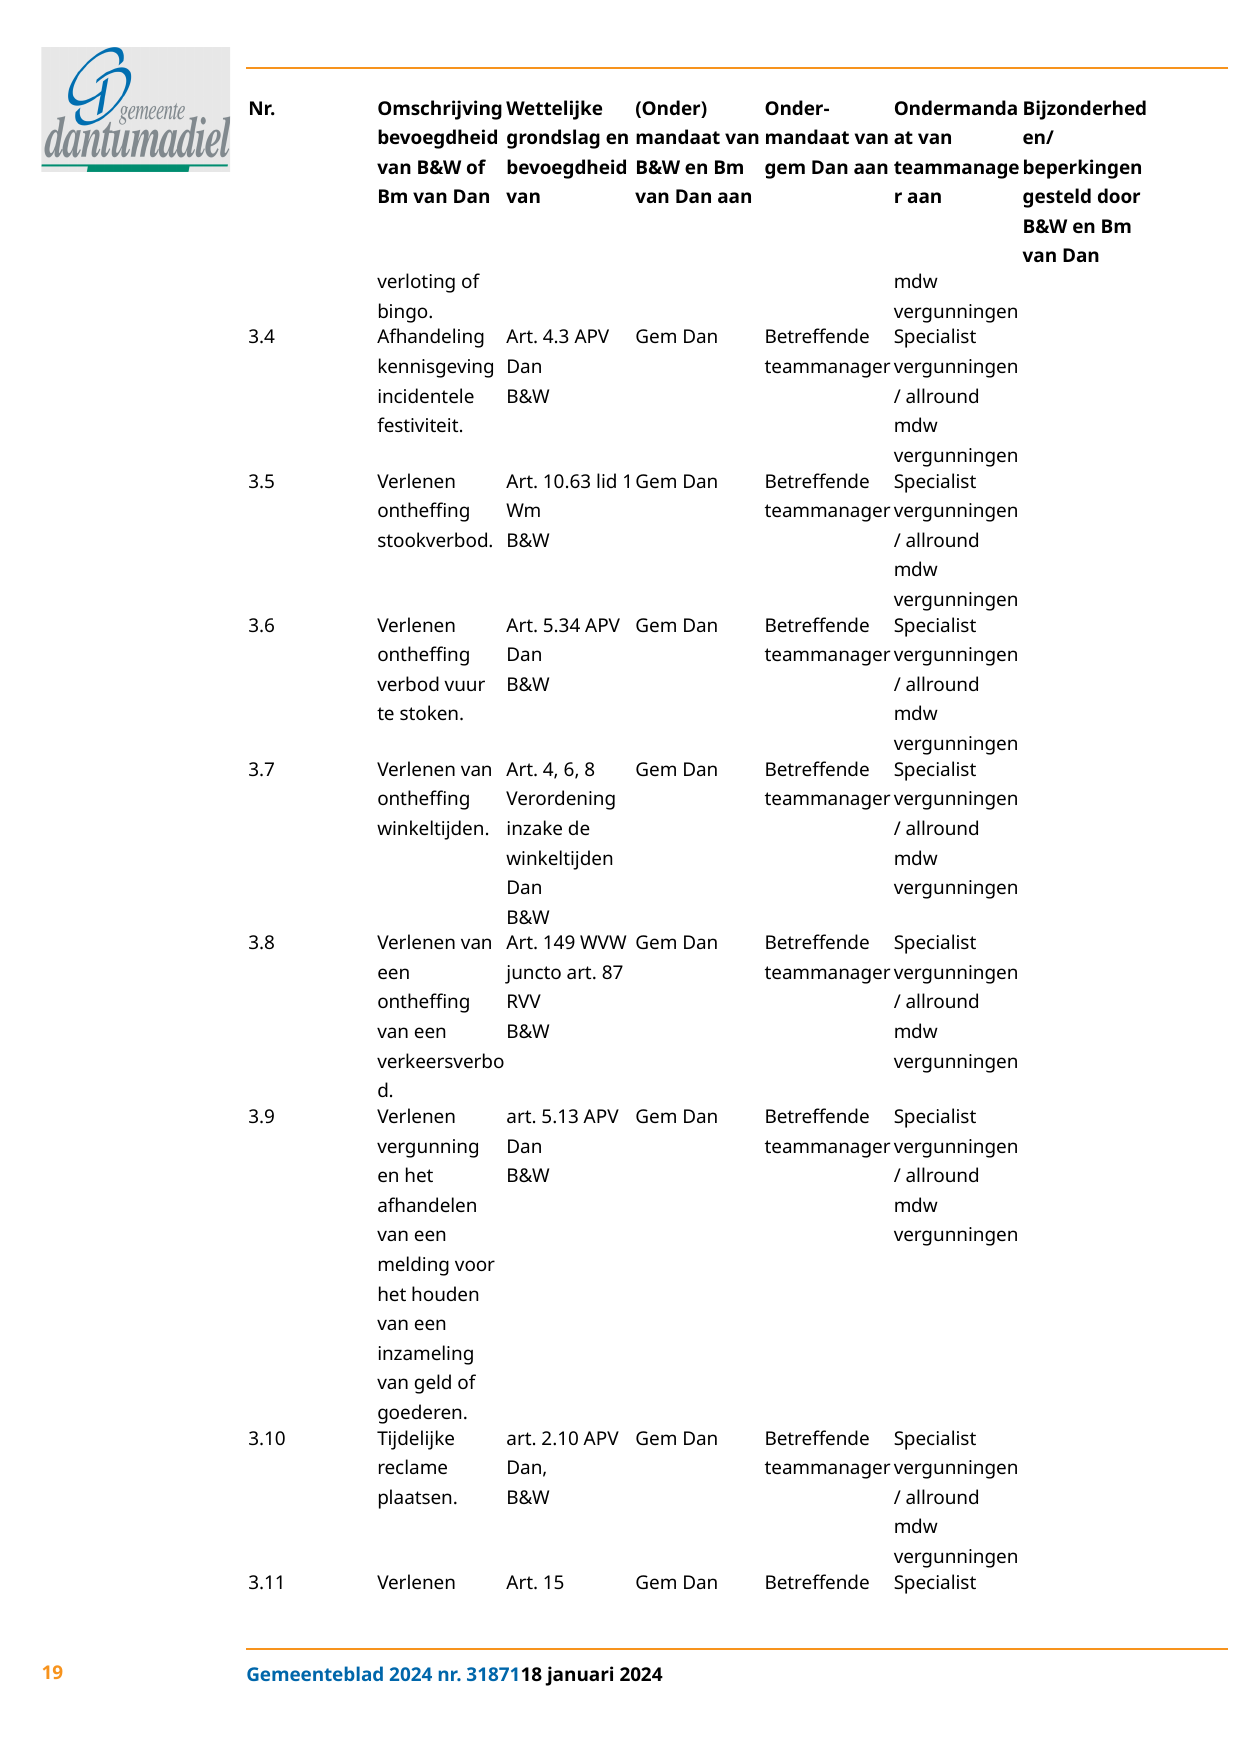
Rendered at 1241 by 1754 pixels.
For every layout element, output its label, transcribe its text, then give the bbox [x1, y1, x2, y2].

table_cell [1023, 468, 1152, 612]
table_cell Specialist [894, 1569, 1022, 1594]
table_cell [764, 269, 893, 324]
table_cell Specialist vergunningen / allround mdw vergunningen [894, 468, 1022, 612]
table_cell Gem Dan [635, 930, 764, 1103]
table_header Ondermandaat van teammanager aan [894, 95, 1022, 268]
table_cell Specialist vergunningen / allround mdw vergunningen [894, 612, 1022, 756]
table_cell [1023, 269, 1152, 324]
table_cell Verlenen van ontheffing winkeltijden. [377, 756, 506, 929]
table_cell Gem Dan [635, 1569, 764, 1594]
table_cell Verlenen [377, 1569, 506, 1594]
table_cell Betreffende teammanager [764, 1425, 893, 1569]
table_cell Gem Dan [635, 324, 764, 468]
table_cell Art. 5.34 APV Dan B&W [506, 612, 635, 756]
table_cell [1023, 324, 1152, 468]
table_cell Verlenen ontheffing verbod vuur te stoken. [377, 612, 506, 756]
table_cell Art. 4.3 APV Dan B&W [506, 324, 635, 468]
table_cell Specialist vergunningen / allround mdw vergunningen [894, 1103, 1022, 1425]
table_cell art. 5.13 APV Dan B&W [506, 1103, 635, 1425]
table_cell Specialist vergunningen / allround mdw vergunningen [894, 324, 1022, 468]
table_cell Afhandeling kennisgeving incidentele festiviteit. [377, 324, 506, 468]
table_cell 3.5 [248, 468, 377, 612]
table_cell mdw vergunningen [894, 269, 1022, 324]
table_cell Betreffende [764, 1569, 893, 1594]
table_cell Verlenen ontheffing stookverbod. [377, 468, 506, 612]
table_cell Specialist vergunningen / allround mdw vergunningen [894, 756, 1022, 929]
table_cell 3.11 [248, 1569, 377, 1594]
table_cell Art. 4, 6, 8 Verordening inzake de winkeltijden Dan B&W [506, 756, 635, 929]
table_cell Verlenen van een ontheffing van een verkeersverbod. [377, 930, 506, 1103]
table_cell art. 2.10 APV Dan, B&W [506, 1425, 635, 1569]
table_cell [635, 269, 764, 324]
table_cell [1023, 756, 1152, 929]
table_cell Specialist vergunningen / allround mdw vergunningen [894, 930, 1022, 1103]
table_cell Specialist vergunningen / allround mdw vergunningen [894, 1425, 1022, 1569]
table_cell Betreffende teammanager [764, 930, 893, 1103]
table_cell Betreffende teammanager [764, 1103, 893, 1425]
table_cell 3.6 [248, 612, 377, 756]
table_cell Art. 10.63 lid 1 Wm B&W [506, 468, 635, 612]
table_cell Gem Dan [635, 1425, 764, 1569]
table_header Omschrijving bevoegdheid van B&W of Bm van Dan [377, 95, 506, 268]
picture [41, 47, 231, 172]
table_cell [1023, 1425, 1152, 1569]
table_cell Gem Dan [635, 756, 764, 929]
table_cell Verlenen vergunning en het afhandelen van een melding voor het houden van een inzameling van geld of goederen. [377, 1103, 506, 1425]
table_cell [1023, 930, 1152, 1103]
table_cell [1023, 1569, 1152, 1594]
table_cell Betreffende teammanager [764, 468, 893, 612]
table_cell 3.7 [248, 756, 377, 929]
table_header Bijzonderheden/beperkingen gesteld door B&W en Bm van Dan [1023, 95, 1152, 268]
table_cell Betreffende teammanager [764, 324, 893, 468]
table_header Nr. [248, 95, 377, 268]
table_header Wettelijke grondslag en bevoegdheid van [506, 95, 635, 268]
table_cell 3.8 [248, 930, 377, 1103]
table_cell 3.10 [248, 1425, 377, 1569]
table_cell Gem Dan [635, 468, 764, 612]
table_cell [506, 269, 635, 324]
table_cell 3.9 [248, 1103, 377, 1425]
table_cell 3.4 [248, 324, 377, 468]
table_cell verloting of bingo. [377, 269, 506, 324]
table_cell Gem Dan [635, 1103, 764, 1425]
table_cell [1023, 612, 1152, 756]
table_cell Betreffende teammanager [764, 612, 893, 756]
table_header Onder- mandaat van gem Dan aan [764, 95, 893, 268]
table_cell Gem Dan [635, 612, 764, 756]
table_cell [1023, 1103, 1152, 1425]
table_cell [248, 269, 377, 324]
table_header (Onder) mandaat van B&W en Bm van Dan aan [635, 95, 764, 268]
table_cell Betreffende teammanager [764, 756, 893, 929]
table_cell Art. 15 [506, 1569, 635, 1594]
table_cell Tijdelijke reclame plaatsen. [377, 1425, 506, 1569]
table_cell Art. 149 WVW juncto art. 87 RVV B&W [506, 930, 635, 1103]
